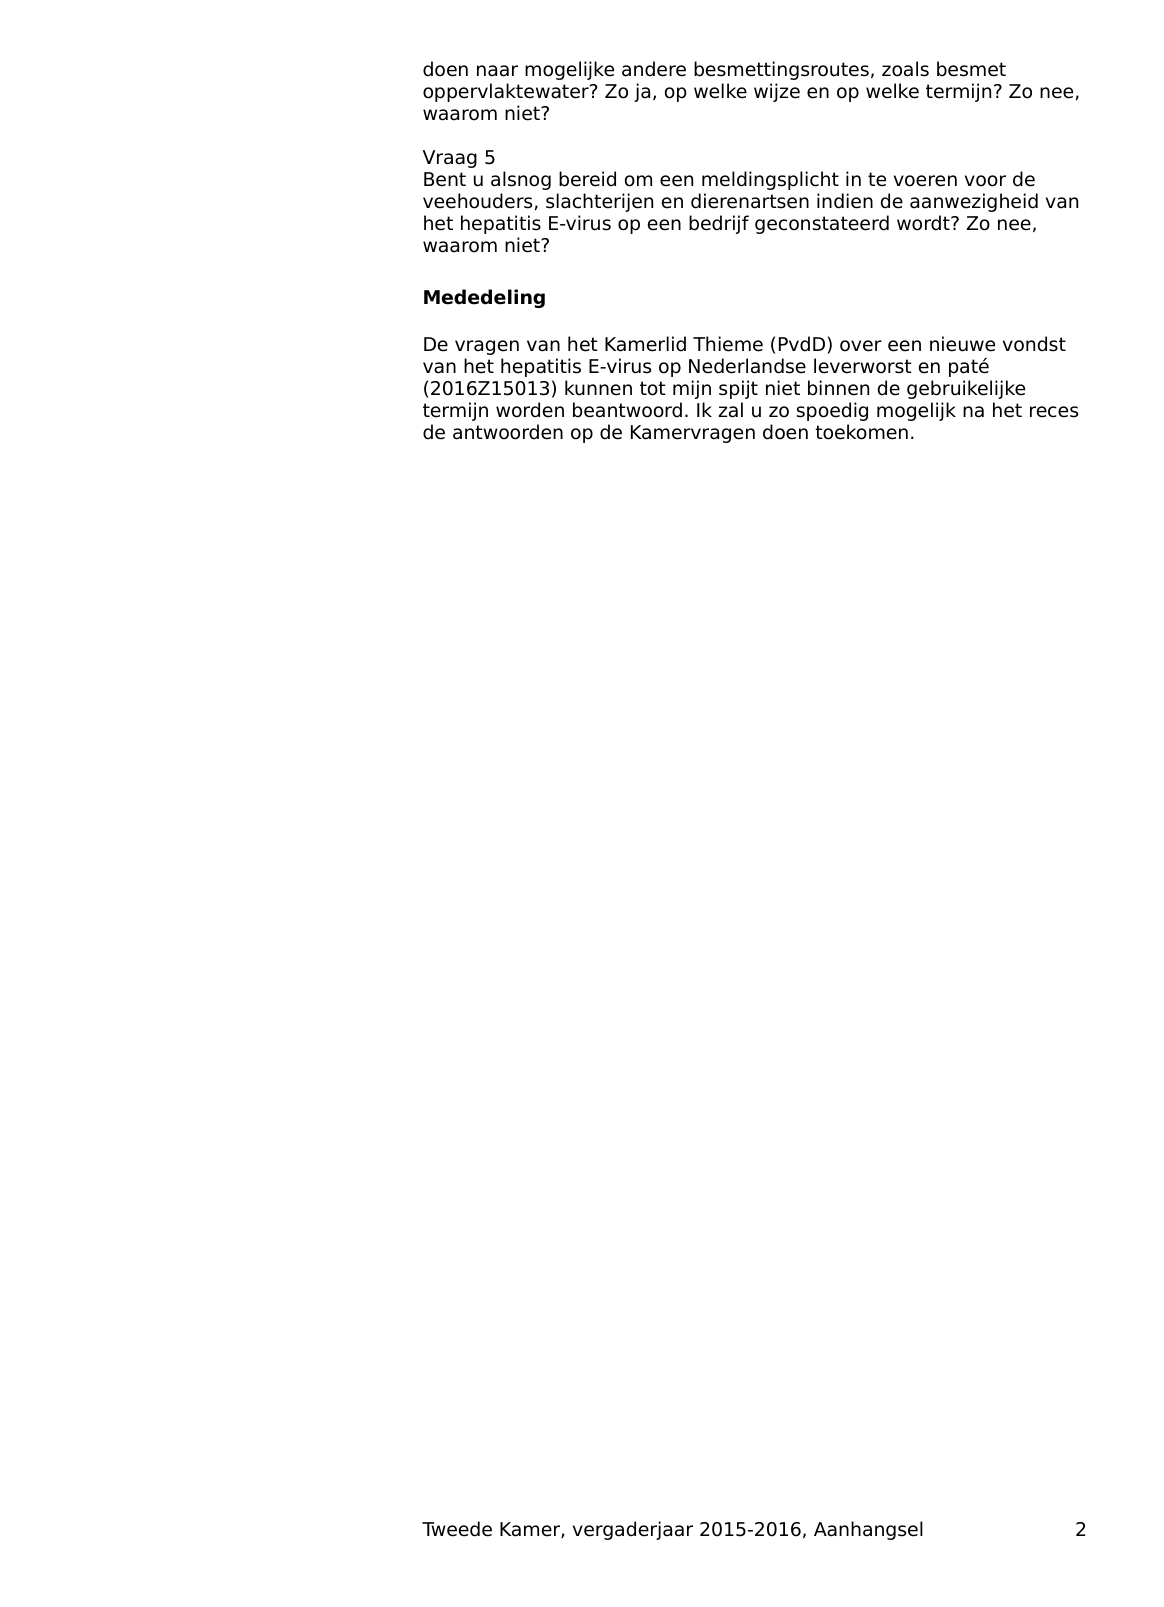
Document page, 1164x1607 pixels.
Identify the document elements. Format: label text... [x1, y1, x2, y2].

text De vragen van het Kamerlid Thieme (PvdD) over een nieuwe vondst van het hepatitis E-virus op Nederlandse leverworst en paté (2016Z15013) kunnen tot mijn spijt niet binnen de gebruikelijke termijn worden beantwoord. Ik zal u zo spoedig mogelijk na het reces de antwoorden op de Kamervragen doen toekomen. [422, 334, 1087, 444]
text Vraag 5 [422, 147, 1087, 169]
subtitle Mededeling [422, 287, 1087, 309]
text doen naar mogelijke andere besmettingsroutes, zoals besmet oppervlaktewater? Zo ja, op welke wijze en op welke termijn? Zo nee, waarom niet? [422, 59, 1087, 125]
text Bent u alsnog bereid om een meldingsplicht in te voeren voor de veehouders, slachterijen en dierenartsen indien de aanwezigheid van het hepatitis E-virus op een bedrijf geconstateerd wordt? Zo nee, waarom niet? [422, 169, 1087, 257]
